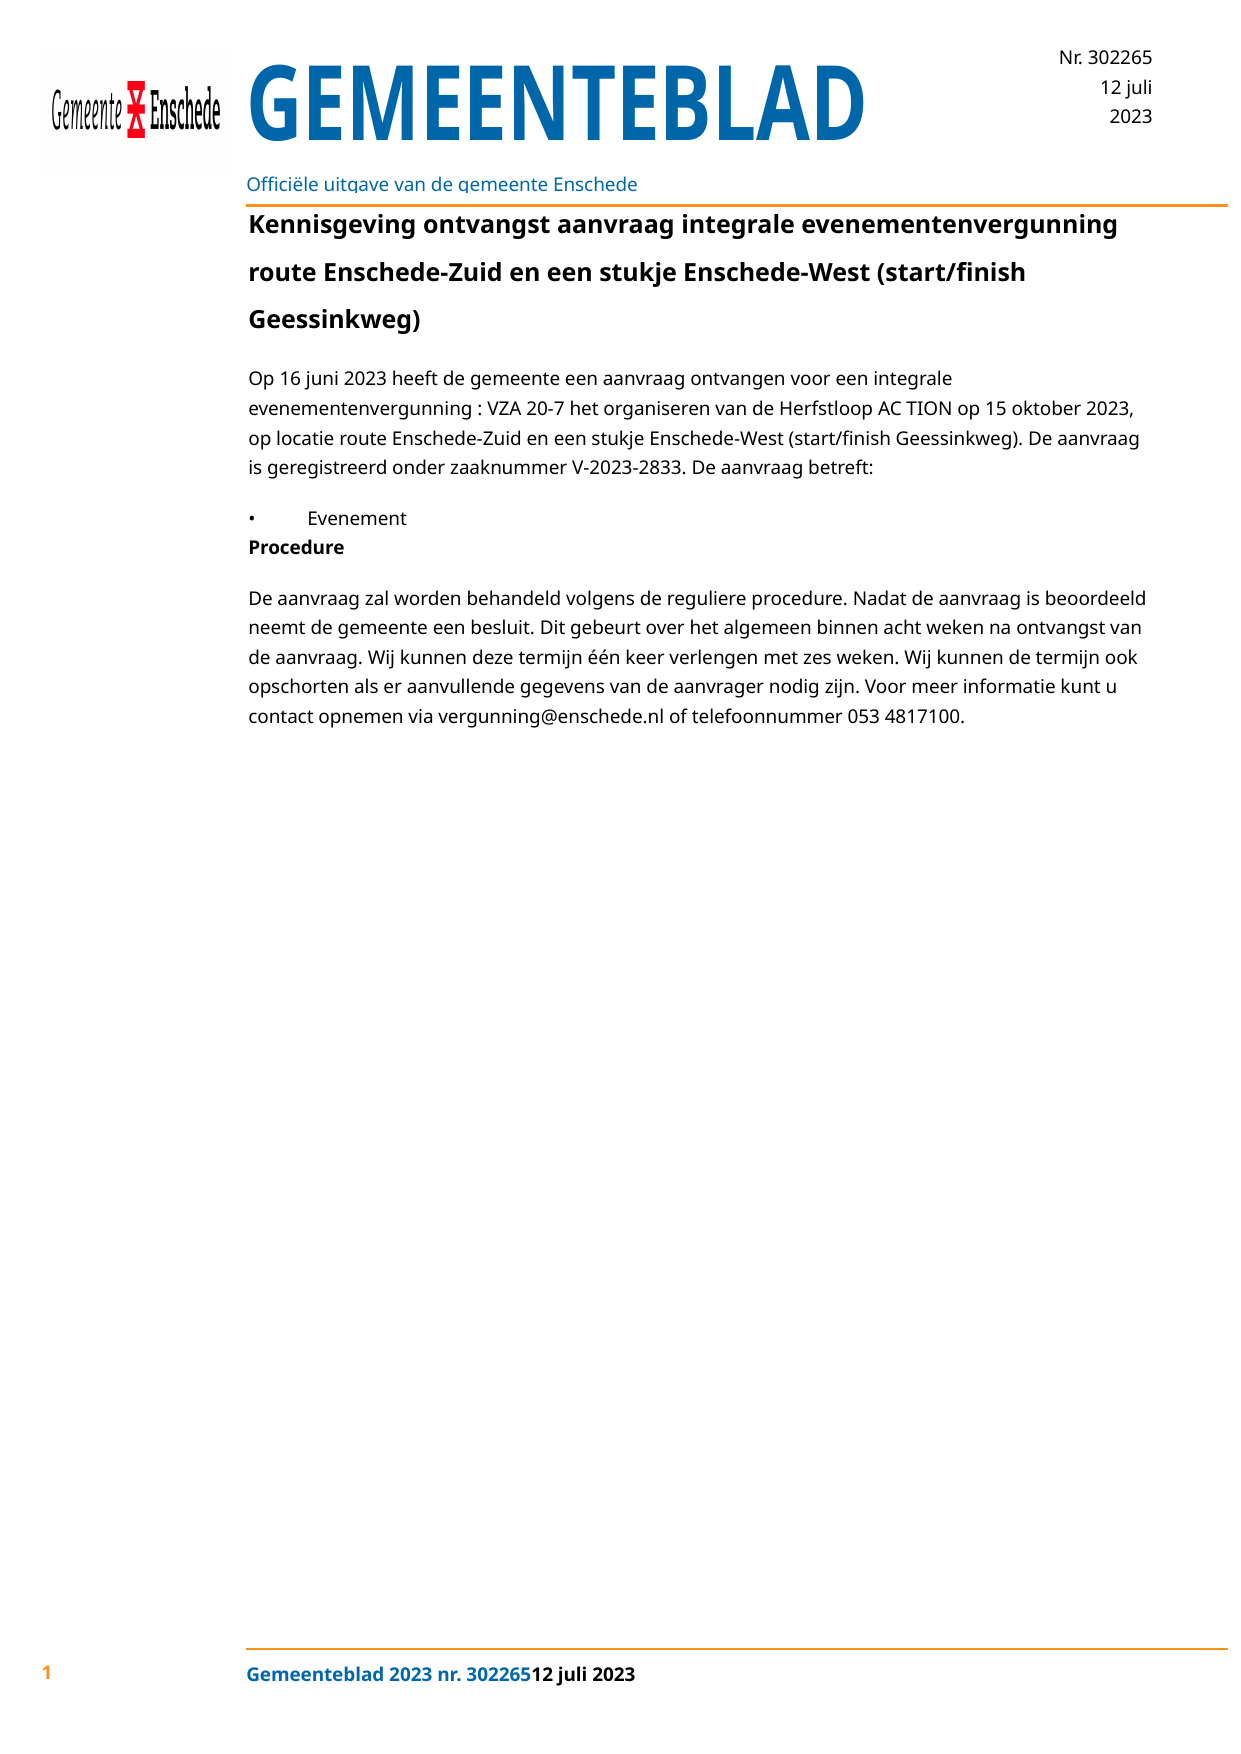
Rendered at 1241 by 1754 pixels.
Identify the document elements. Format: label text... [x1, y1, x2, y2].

picture [41, 47, 231, 172]
list Evenement [248, 505, 1152, 530]
text Procedure [248, 534, 1152, 560]
text Kennisgeving ontvangst aanvraag integrale evenementenvergunning route Enschede-Zuid en een stukje Enschede-West (start/finish Geessinkweg) [248, 207, 1152, 336]
text De aanvraag zal worden behandeld volgens de reguliere procedure. Nadat de aanvraag is beoordeeld neemt de gemeente een besluit. Dit gebeurt over het algemeen binnen acht weken na ontvangst van de aanvraag. Wij kunnen deze termijn één keer verlengen met zes weken. Wij kunnen de termijn ook opschorten als er aanvullende gegevens van de aanvrager nodig zijn. Voor meer informatie kunt u contact opnemen via vergunning@enschede.nl of telefoonnummer 053 4817100. [248, 585, 1152, 729]
text Op 16 juni 2023 heeft de gemeente een aanvraag ontvangen voor een integrale evenementenvergunning : VZA 20-7 het organiseren van de Herfstloop AC TION op 15 oktober 2023, op locatie route Enschede-Zuid en een stukje Enschede-West (start/finish Geessinkweg). De aanvraag is geregistreerd onder zaaknummer V-2023-2833. De aanvraag betreft: [248, 366, 1152, 480]
